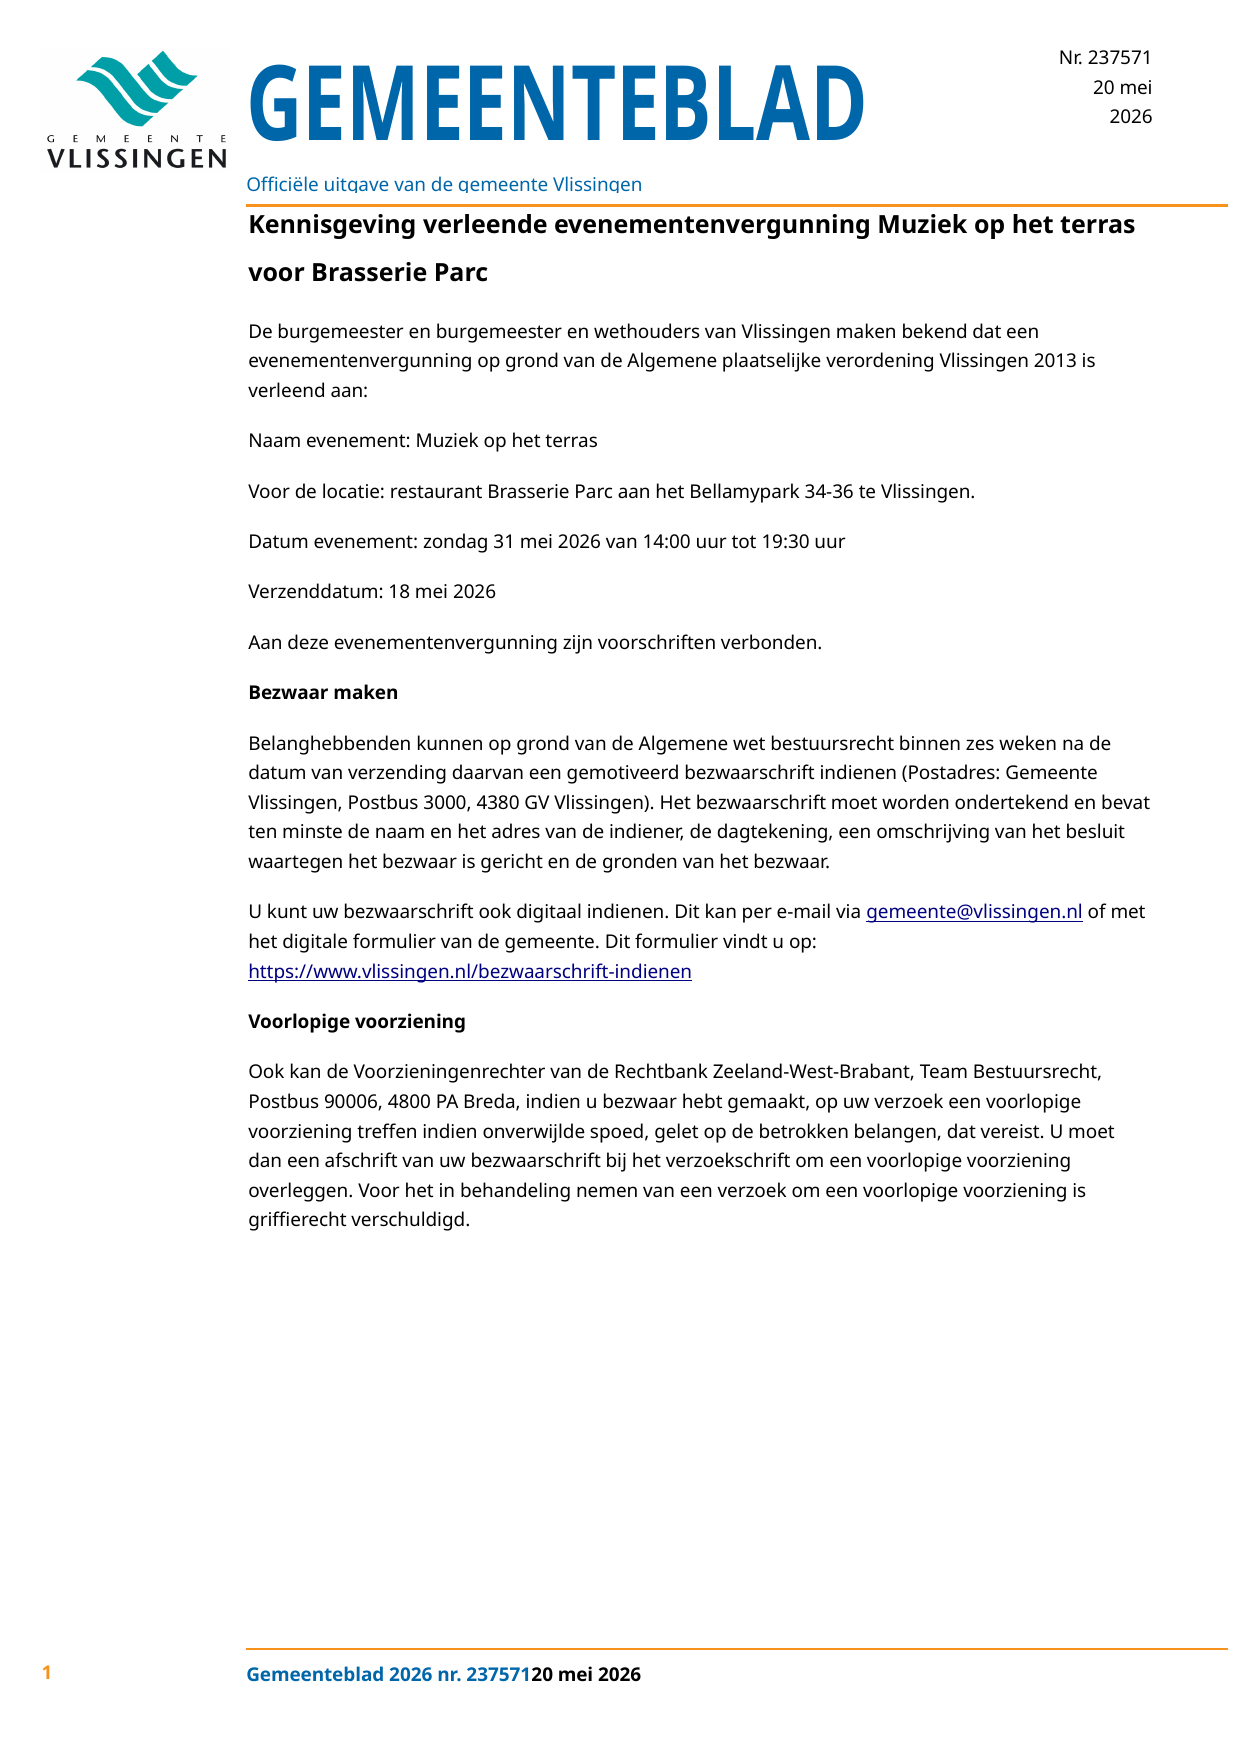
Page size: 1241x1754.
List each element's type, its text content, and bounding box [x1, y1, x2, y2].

picture [41, 47, 231, 172]
text Belanghebbenden kunnen op grond van de Algemene wet bestuursrecht binnen zes weken na de datum van verzending daarvan een gemotiveerd bezwaarschrift indienen (Postadres: Gemeente Vlissingen, Postbus 3000, 4380 GV Vlissingen). Het bezwaarschrift moet worden ondertekend en bevat ten minste de naam en het adres van de indiener, de dagtekening, een omschrijving van het besluit waartegen het bezwaar is gericht en de gronden van het bezwaar. [248, 730, 1152, 874]
text Kennisgeving verleende evenementenvergunning Muziek op het terras voor Brasserie Parc [248, 207, 1152, 288]
text U kunt uw bezwaarschrift ook digitaal indienen. Dit kan per e-mail via gemeente@vlissingen.nl of met het digitale formulier van de gemeente. Dit formulier vindt u op: https://www.vlissingen.nl/bezwaarschrift-indienen [248, 899, 1152, 984]
text Naam evenement: Muziek op het terras [248, 427, 1152, 453]
text Voorlopige voorziening [248, 1008, 1152, 1034]
text Ook kan de Voorzieningenrechter van de Rechtbank Zeeland-West-Brabant, Team Bestuursrecht, Postbus 90006, 4800 PA Breda, indien u bezwaar hebt gemaakt, op uw verzoek een voorlopige voorziening treffen indien onverwijlde spoed, gelet op de betrokken belangen, dat vereist. U moet dan een afschrift van uw bezwaarschrift bij het verzoekschrift om een voorlopige voorziening overleggen. Voor het in behandeling nemen van een verzoek om een voorlopige voorziening is griffierecht verschuldigd. [248, 1059, 1152, 1232]
text De burgemeester en burgemeester en wethouders van Vlissingen maken bekend dat een evenementenvergunning op grond van de Algemene plaatselijke verordening Vlissingen 2013 is verleend aan: [248, 318, 1152, 403]
text Aan deze evenementenvergunning zijn voorschriften verbonden. [248, 629, 1152, 655]
text Datum evenement: zondag 31 mei 2026 van 14:00 uur tot 19:30 uur [248, 528, 1152, 554]
text Voor de locatie: restaurant Brasserie Parc aan het Bellamypark 34-36 te Vlissingen. [248, 478, 1152, 504]
text Verzenddatum: 18 mei 2026 [248, 579, 1152, 604]
text Bezwaar maken [248, 679, 1152, 705]
